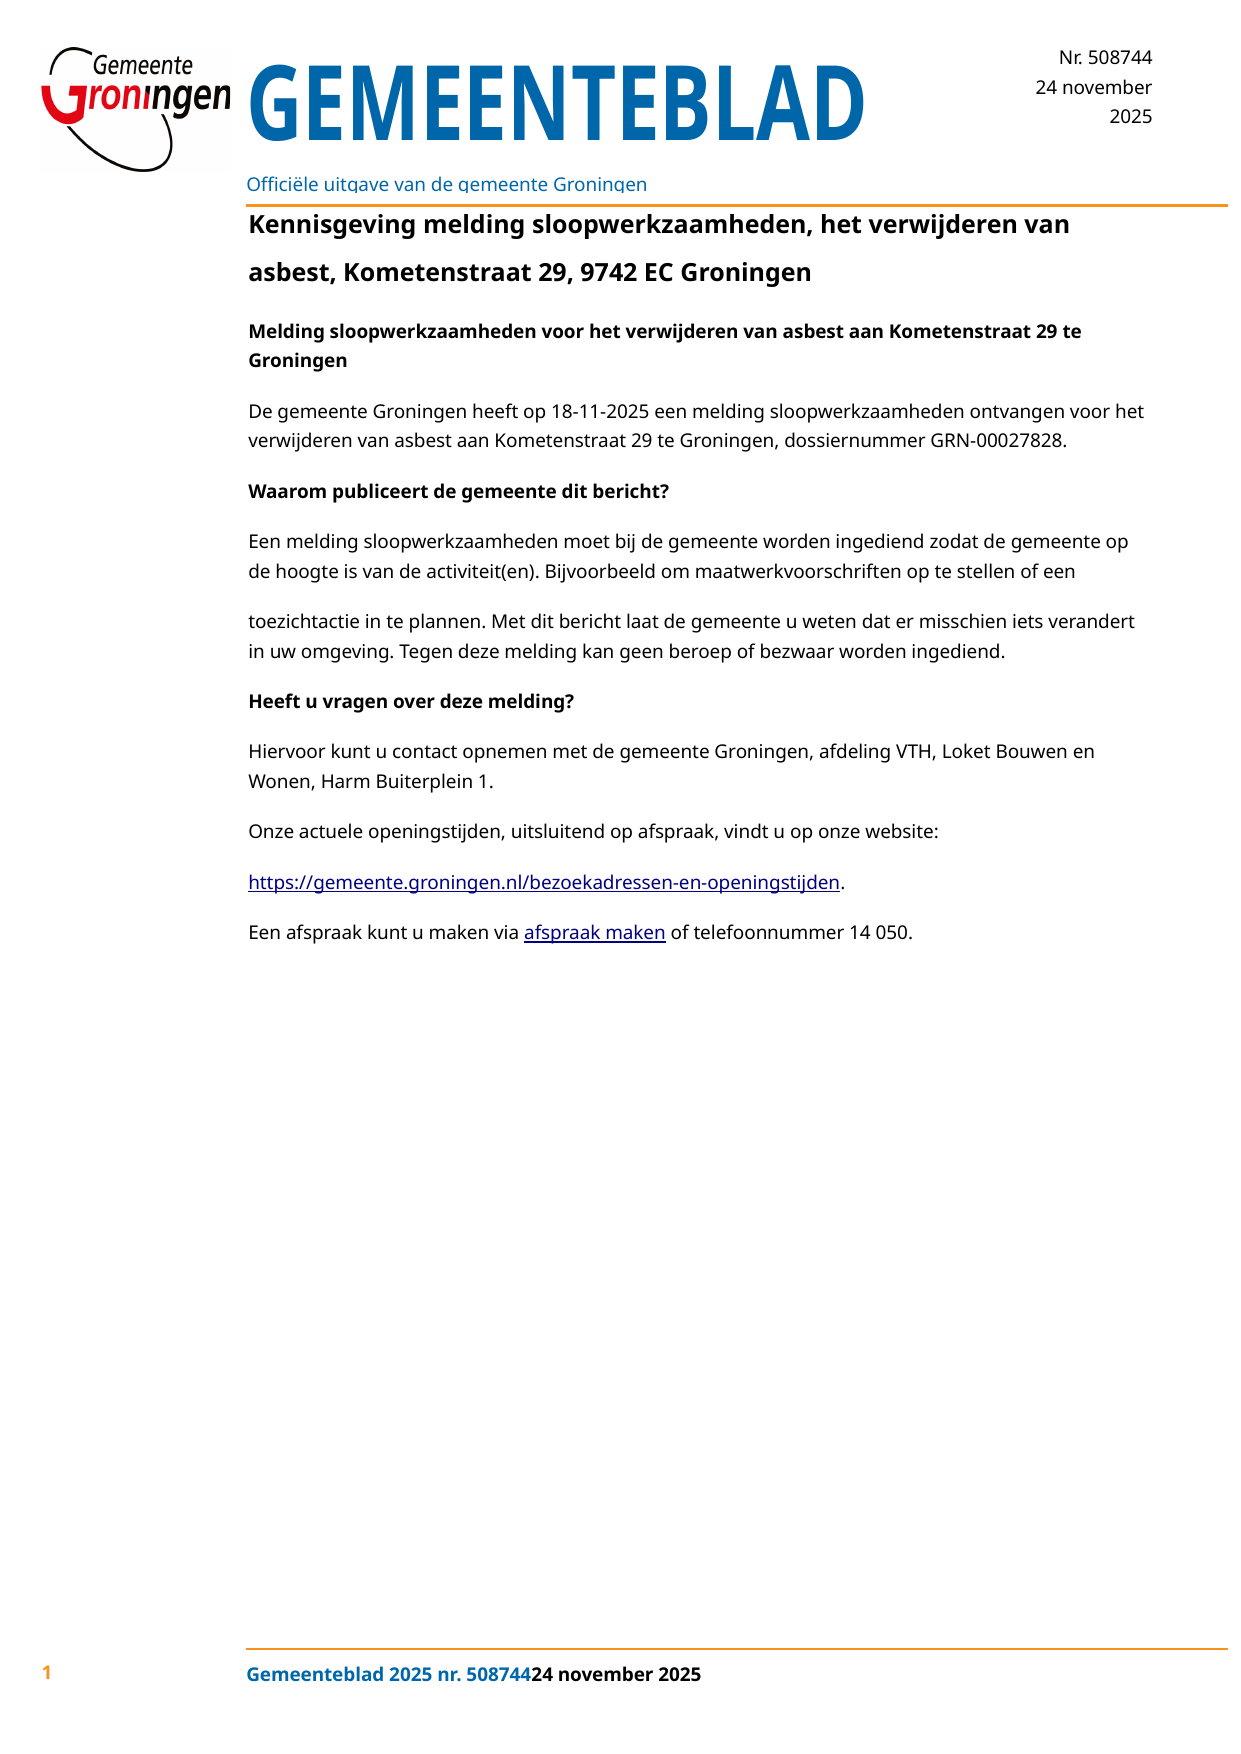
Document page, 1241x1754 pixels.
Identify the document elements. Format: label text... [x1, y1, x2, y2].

text toezichtactie in te plannen. Met dit bericht laat de gemeente u weten dat er misschien iets verandert in uw omgeving. Tegen deze melding kan geen beroep of bezwaar worden ingediend. [248, 608, 1152, 664]
text Kennisgeving melding sloopwerkzaamheden, het verwijderen van asbest, Kometenstraat 29, 9742 EC Groningen [248, 207, 1152, 288]
text Een afspraak kunt u maken via afspraak maken of telefoonnummer 14 050. [248, 919, 1152, 945]
text https://gemeente.groningen.nl/bezoekadressen-en-openingstijden. [248, 869, 1152, 895]
text De gemeente Groningen heeft op 18-11-2025 een melding sloopwerkzaamheden ontvangen voor het verwijderen van asbest aan Kometenstraat 29 te Groningen, dossiernummer GRN-00027828. [248, 398, 1152, 453]
text Onze actuele openingstijden, uitsluitend op afspraak, vindt u op onze website: [248, 819, 1152, 844]
text Heeft u vragen over deze melding? [248, 688, 1152, 714]
text Hiervoor kunt u contact opnemen met de gemeente Groningen, afdeling VTH, Loket Bouwen en Wonen, Harm Buiterplein 1. [248, 739, 1152, 794]
text Waarom publiceert de gemeente dit bericht? [248, 478, 1152, 504]
picture [41, 47, 231, 172]
text Melding sloopwerkzaamheden voor het verwijderen van asbest aan Kometenstraat 29 te Groningen [248, 318, 1152, 373]
text Een melding sloopwerkzaamheden moet bij de gemeente worden ingediend zodat de gemeente op de hoogte is van de activiteit(en). Bijvoorbeeld om maatwerkvoorschriften op te stellen of een [248, 528, 1152, 584]
